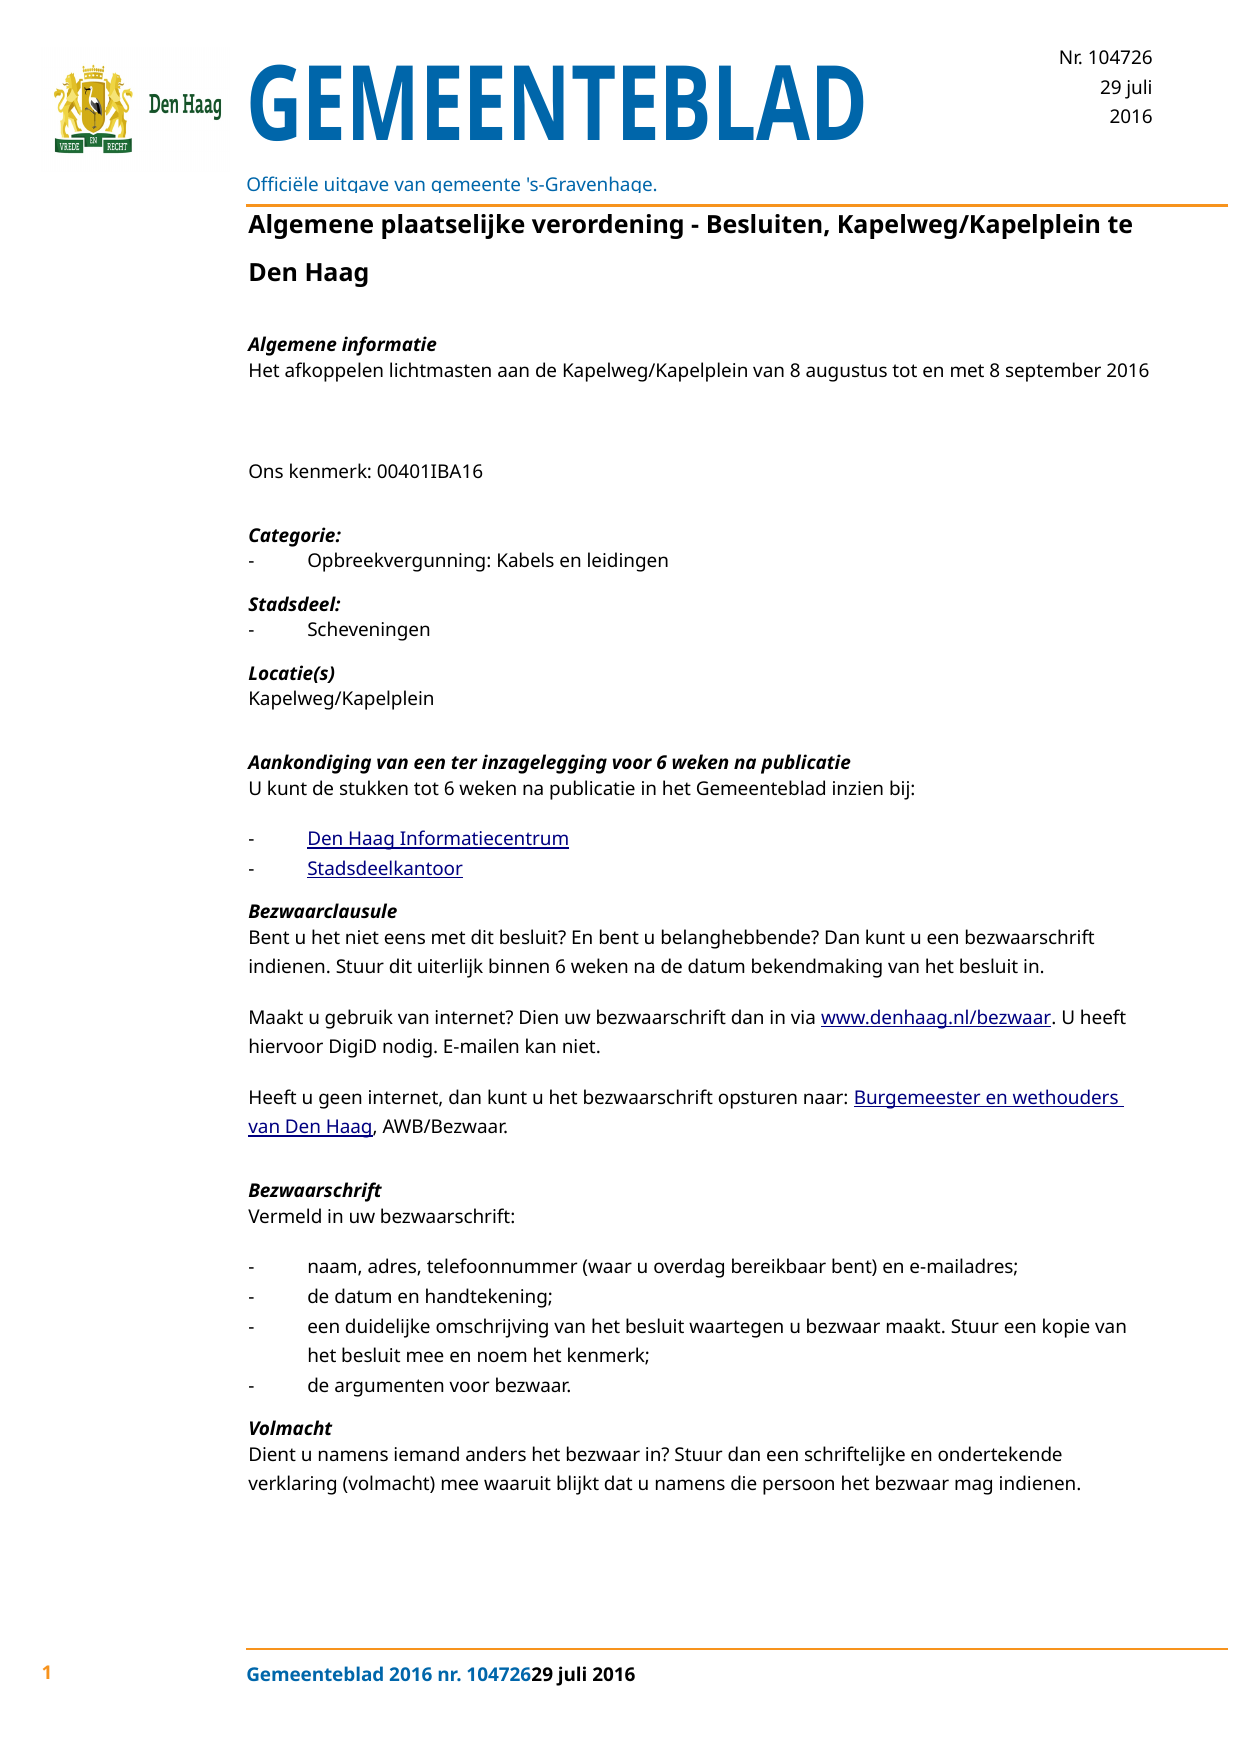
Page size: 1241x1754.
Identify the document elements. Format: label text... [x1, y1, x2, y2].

text U kunt de stukken tot 6 weken na publicatie in het Gemeenteblad inzien bij: [248, 775, 1152, 801]
text Het afkoppelen lichtmasten aan de Kapelweg/Kapelplein van 8 augustus tot en met 8 september 2016 [248, 357, 1152, 383]
list Den Haag Informatiecentrum [248, 826, 1152, 851]
text Categorie: [248, 522, 1152, 548]
list een duidelijke omschrijving van het besluit waartegen u bezwaar maakt. Stuur een kopie van het besluit mee en noem het kenmerk; [248, 1313, 1152, 1368]
list naam, adres, telefoonnummer (waar u overdag bereikbaar bent) en e-mailadres; [248, 1254, 1152, 1279]
text Maakt u gebruik van internet? Dien uw bezwaarschrift dan in via www.denhaag.nl/bezwaar. U heeft hiervoor DigiD nodig. E-mailen kan niet. [248, 1004, 1152, 1059]
text Locatie(s) [248, 660, 1152, 685]
list Opbreekvergunning: Kabels en leidingen [248, 548, 1152, 573]
text Algemene plaatselijke verordening - Besluiten, Kapelweg/Kapelplein te Den Haag [248, 207, 1152, 288]
text Algemene informatie [248, 331, 1152, 357]
text Bezwaarclausule [248, 898, 1152, 924]
text Kapelweg/Kapelplein [248, 685, 1152, 711]
list Stadsdeelkantoor [248, 855, 1152, 881]
text Volmacht [248, 1415, 1152, 1441]
text Vermeld in uw bezwaarschrift: [248, 1203, 1152, 1229]
list Scheveningen [248, 617, 1152, 642]
text Dient u namens iemand anders het bezwaar in? Stuur dan een schriftelijke en ondertekende verklaring (volmacht) mee waaruit blijkt dat u namens die persoon het bezwaar mag indienen. [248, 1441, 1152, 1496]
text Bent u het niet eens met dit besluit? En bent u belanghebbende? Dan kunt u een bezwaarschrift indienen. Stuur dit uiterlijk binnen 6 weken na de datum bekendmaking van het besluit in. [248, 924, 1152, 979]
list de datum en handtekening; [248, 1283, 1152, 1309]
text Aankondiging van een ter inzagelegging voor 6 weken na publicatie [248, 749, 1152, 775]
list de argumenten voor bezwaar. [248, 1372, 1152, 1398]
text Stadsdeel: [248, 591, 1152, 617]
picture [41, 47, 231, 172]
text Ons kenmerk: 00401IBA16 [248, 458, 1152, 484]
text Bezwaarschrift [248, 1177, 1152, 1203]
text Heeft u geen internet, dan kunt u het bezwaarschrift opsturen naar: Burgemeester en wethouders van Den Haag, AWB/Bezwaar. [248, 1084, 1152, 1139]
